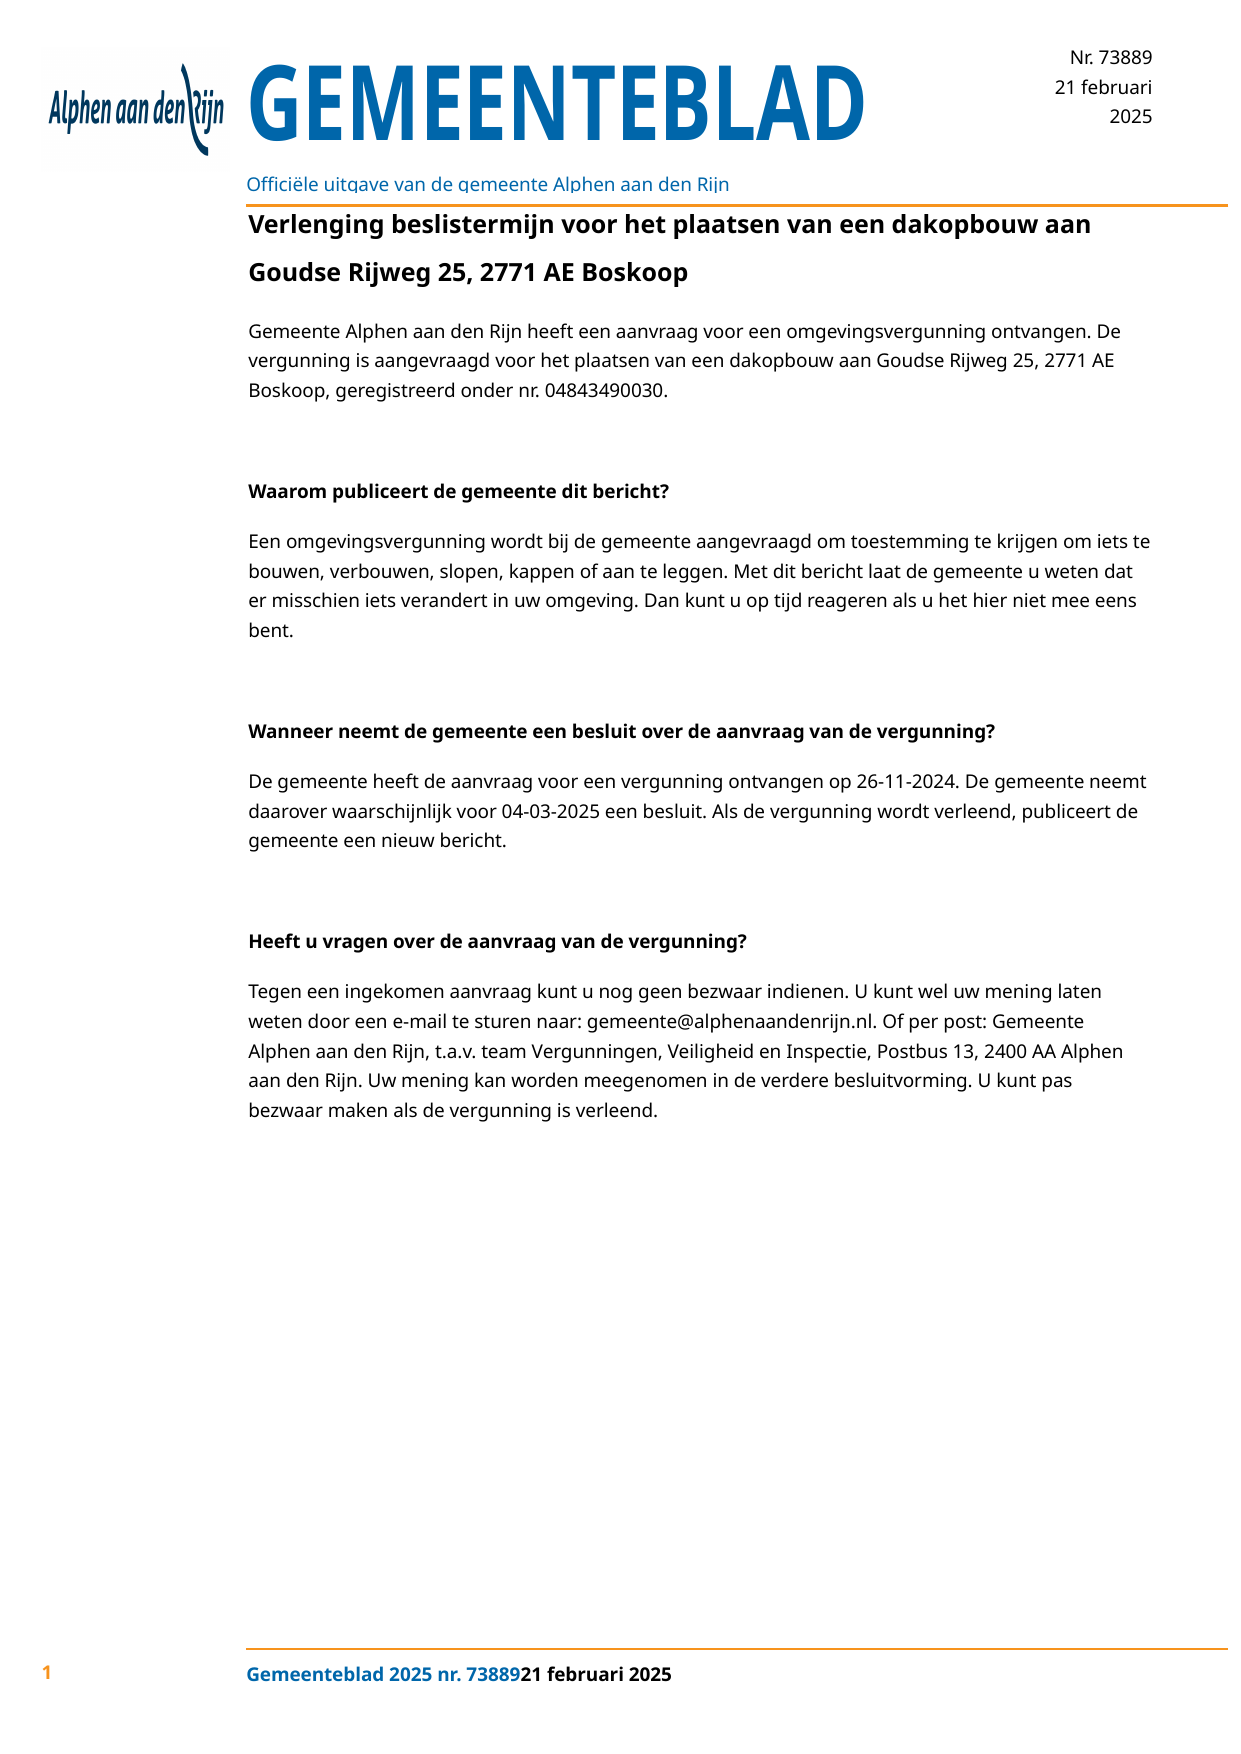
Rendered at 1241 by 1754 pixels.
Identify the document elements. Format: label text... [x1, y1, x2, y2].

text De gemeente heeft de aanvraag voor een vergunning ontvangen op 26-11-2024. De gemeente neemt daarover waarschijnlijk voor 04-03-2025 een besluit. Als de vergunning wordt verleend, publiceert de gemeente een nieuw bericht. [248, 768, 1152, 853]
text Tegen een ingekomen aanvraag kunt u nog geen bezwaar indienen. U kunt wel uw mening laten weten door een e-mail te sturen naar: gemeente@alphenaandenrijn.nl. Of per post: Gemeente Alphen aan den Rijn, t.a.v. team Vergunningen, Veiligheid en Inspectie, Postbus 13, 2400 AA Alphen aan den Rijn. Uw mening kan worden meegenomen in de verdere besluitvorming. U kunt pas bezwaar maken als de vergunning is verleend. [248, 979, 1152, 1123]
text Een omgevingsvergunning wordt bij de gemeente aangevraagd om toestemming te krijgen om iets te bouwen, verbouwen, slopen, kappen of aan te leggen. Met dit bericht laat de gemeente u weten dat er misschien iets verandert in uw omgeving. Dan kunt u op tijd reageren als u het hier niet mee eens bent. [248, 528, 1152, 643]
text Heeft u vragen over de aanvraag van de vergunning? [248, 928, 1152, 954]
text Verlenging beslistermijn voor het plaatsen van een dakopbouw aan Goudse Rijweg 25, 2771 AE Boskoop [248, 207, 1152, 288]
text Wanneer neemt de gemeente een besluit over de aanvraag van de vergunning? [248, 718, 1152, 744]
picture [41, 47, 231, 172]
text Gemeente Alphen aan den Rijn heeft een aanvraag voor een omgevingsvergunning ontvangen. De vergunning is aangevraagd voor het plaatsen van een dakopbouw aan Goudse Rijweg 25, 2771 AE Boskoop, geregistreerd onder nr. 04843490030. [248, 318, 1152, 403]
text Waarom publiceert de gemeente dit bericht? [248, 478, 1152, 504]
